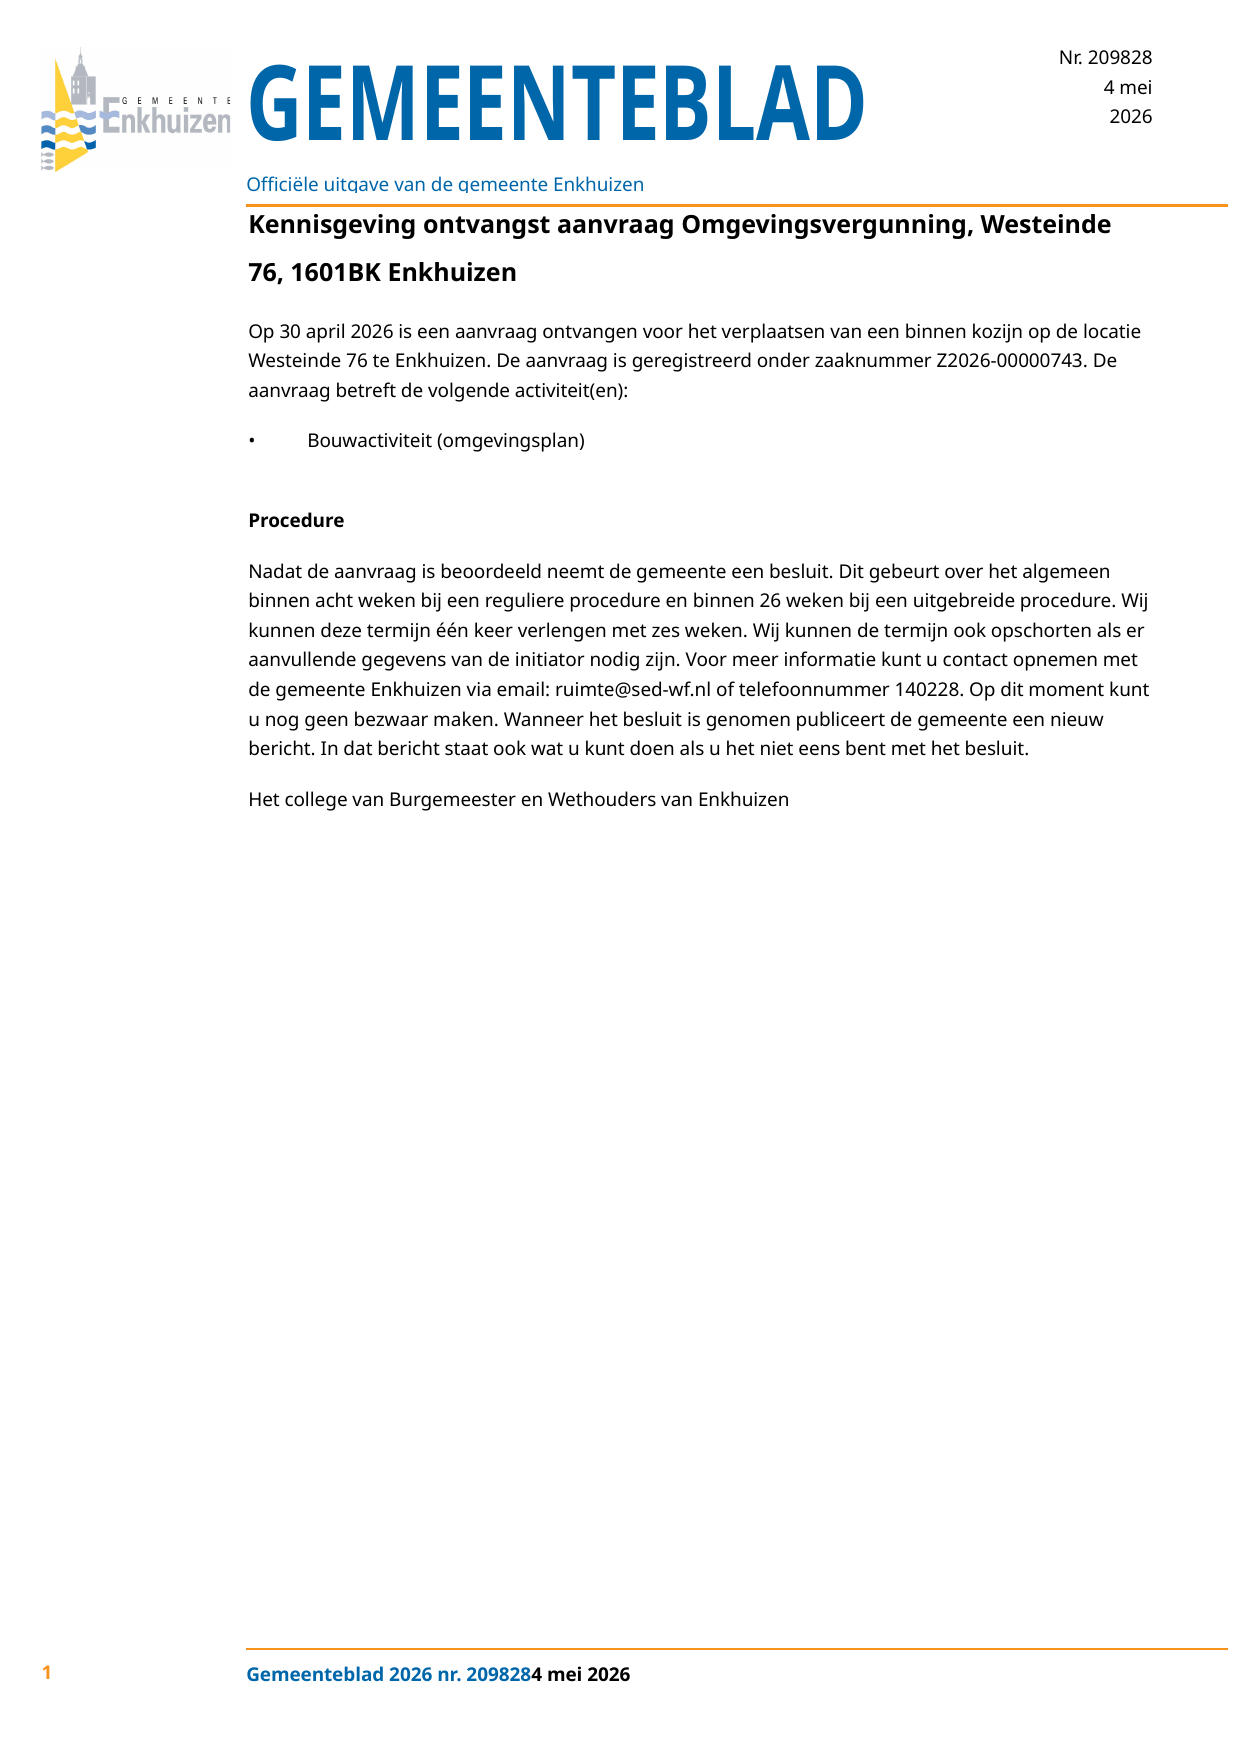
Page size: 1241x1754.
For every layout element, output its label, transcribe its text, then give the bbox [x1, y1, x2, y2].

picture [41, 47, 231, 172]
text Nadat de aanvraag is beoordeeld neemt de gemeente een besluit. Dit gebeurt over het algemeen binnen acht weken bij een reguliere procedure en binnen 26 weken bij een uitgebreide procedure. Wij kunnen deze termijn één keer verlengen met zes weken. Wij kunnen de termijn ook opschorten als er aanvullende gegevens van de initiator nodig zijn. Voor meer informatie kunt u contact opnemen met de gemeente Enkhuizen via email: ruimte@sed-wf.nl of telefoonnummer 140228. Op dit moment kunt u nog geen bezwaar maken. Wanneer het besluit is genomen publiceert de gemeente een nieuw bericht. In dat bericht staat ook wat u kunt doen als u het niet eens bent met het besluit. [248, 558, 1152, 761]
text Het college van Burgemeester en Wethouders van Enkhuizen [248, 786, 1152, 812]
text Kennisgeving ontvangst aanvraag Omgevingsvergunning, Westeinde 76, 1601BK Enkhuizen [248, 207, 1152, 288]
list Bouwactiviteit (omgevingsplan) [248, 427, 1152, 453]
text Procedure [248, 507, 1152, 533]
text Op 30 april 2026 is een aanvraag ontvangen voor het verplaatsen van een binnen kozijn op de locatie Westeinde 76 te Enkhuizen. De aanvraag is geregistreerd onder zaaknummer Z2026-00000743. De aanvraag betreft de volgende activiteit(en): [248, 318, 1152, 403]
